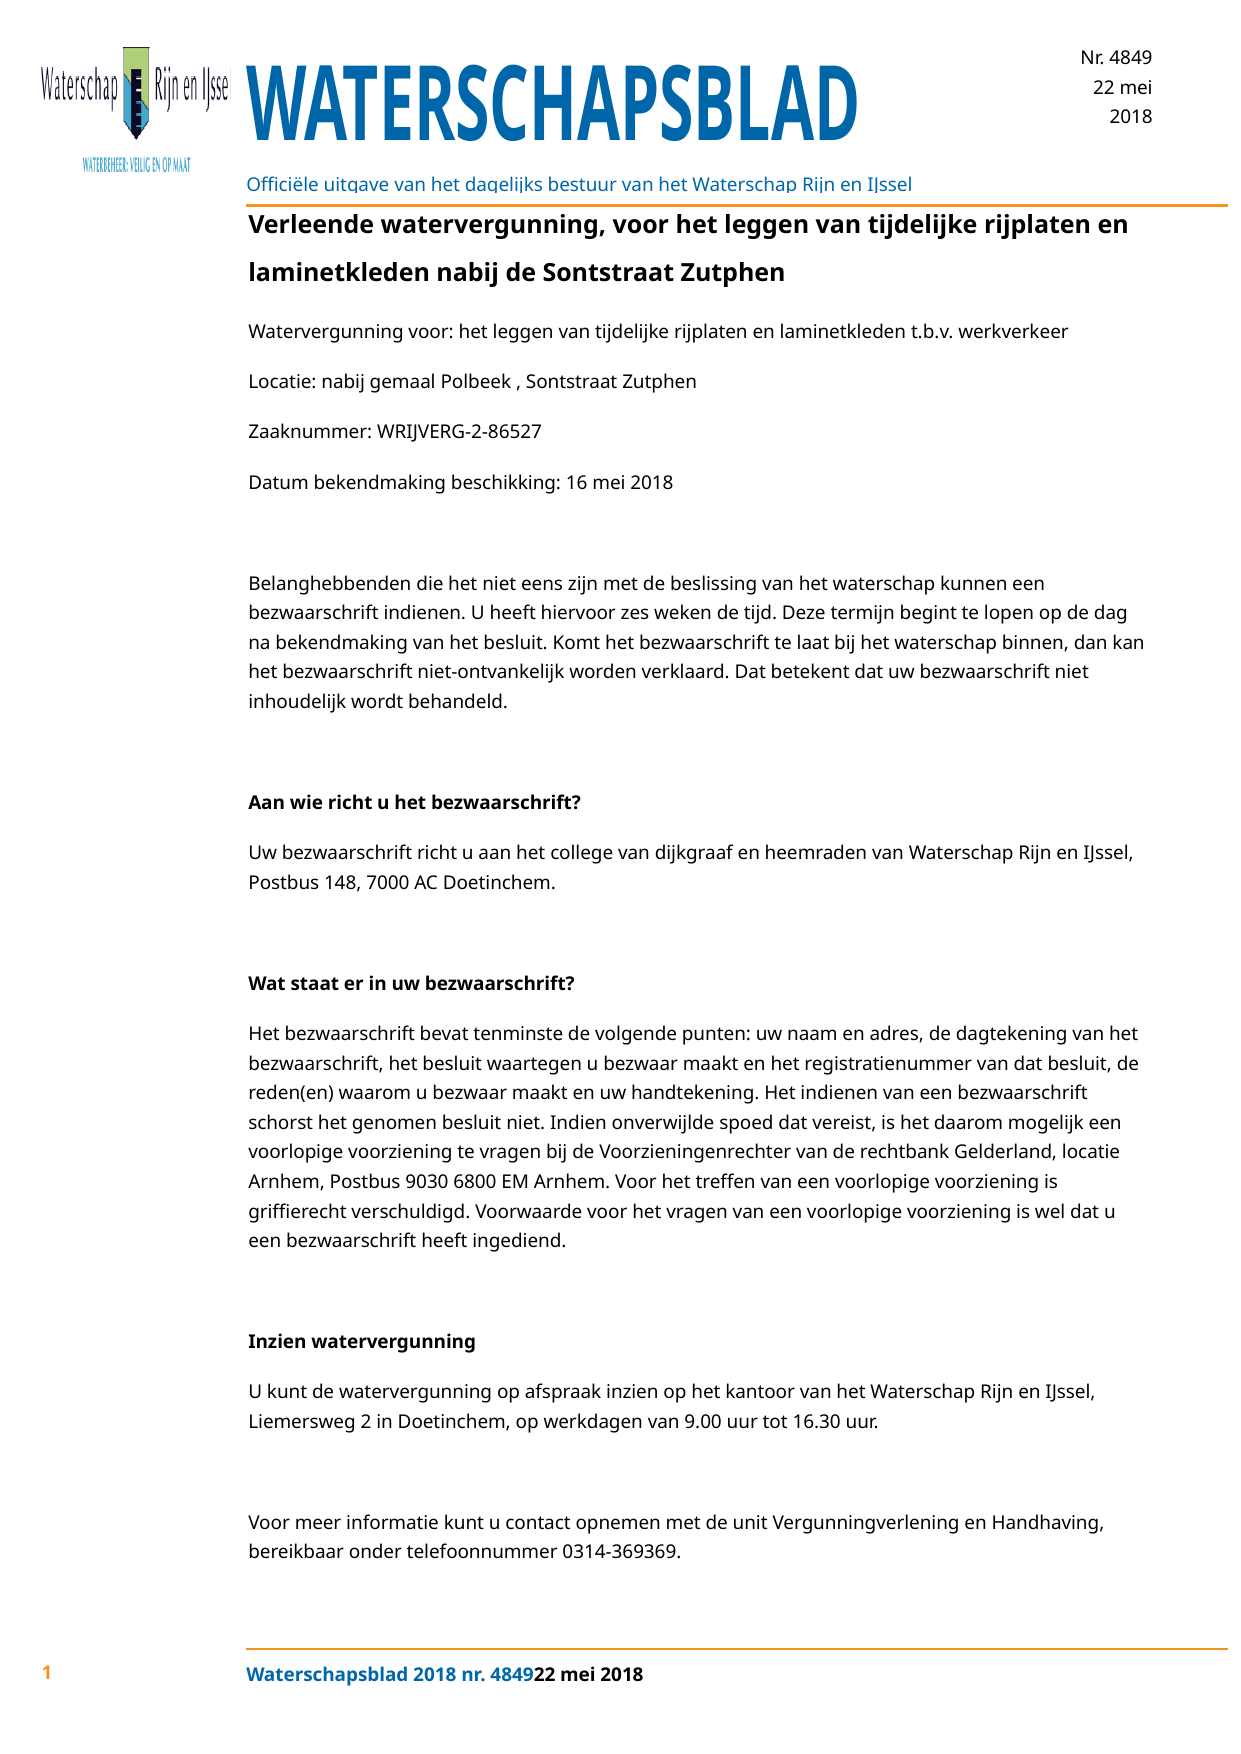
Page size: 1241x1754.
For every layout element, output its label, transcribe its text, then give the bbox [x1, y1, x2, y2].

text Verleende watervergunning, voor het leggen van tijdelijke rijplaten en laminetkleden nabij de Sontstraat Zutphen [248, 207, 1152, 288]
text Het bezwaarschrift bevat tenminste de volgende punten: uw naam en adres, de dagtekening van het bezwaarschrift, het besluit waartegen u bezwaar maakt en het registratienummer van dat besluit, de reden(en) waarom u bezwaar maakt en uw handtekening. Het indienen van een bezwaarschrift schorst het genomen besluit niet. Indien onverwijlde spoed dat vereist, is het daarom mogelijk een voorlopige voorziening te vragen bij de Voorzieningenrechter van de rechtbank Gelderland, locatie Arnhem, Postbus 9030 6800 EM Arnhem. Voor het treffen van een voorlopige voorziening is griffierecht verschuldigd. Voorwaarde voor het vragen van een voorlopige voorziening is wel dat u een bezwaarschrift heeft ingediend. [248, 1020, 1152, 1253]
text Wat staat er in uw bezwaarschrift? [248, 970, 1152, 996]
text Inzien watervergunning [248, 1328, 1152, 1354]
text Aan wie richt u het bezwaarschrift? [248, 789, 1152, 815]
text Belanghebbenden die het niet eens zijn met de beslissing van het waterschap kunnen een bezwaarschrift indienen. U heeft hiervoor zes weken de tijd. Deze termijn begint te lopen op de dag na bekendmaking van het besluit. Komt het bezwaarschrift te laat bij het waterschap binnen, dan kan het bezwaarschrift niet-ontvankelijk worden verklaard. Dat betekent dat uw bezwaarschrift niet inhoudelijk wordt behandeld. [248, 570, 1152, 714]
text Uw bezwaarschrift richt u aan het college van dijkgraaf en heemraden van Waterschap Rijn en IJssel, Postbus 148, 7000 AC Doetinchem. [248, 839, 1152, 895]
text Datum bekendmaking beschikking: 16 mei 2018 [248, 469, 1152, 495]
text U kunt de watervergunning op afspraak inzien op het kantoor van het Waterschap Rijn en IJssel, Liemersweg 2 in Doetinchem, op werkdagen van 9.00 uur tot 16.30 uur. [248, 1379, 1152, 1434]
picture [41, 47, 231, 172]
text Voor meer informatie kunt u contact opnemen met de unit Vergunningverlening en Handhaving, bereikbaar onder telefoonnummer 0314-369369. [248, 1509, 1152, 1564]
text Locatie: nabij gemaal Polbeek , Sontstraat Zutphen [248, 368, 1152, 394]
text Watervergunning voor: het leggen van tijdelijke rijplaten en laminetkleden t.b.v. werkverkeer [248, 318, 1152, 344]
text Zaaknummer: WRIJVERG-2-86527 [248, 419, 1152, 444]
